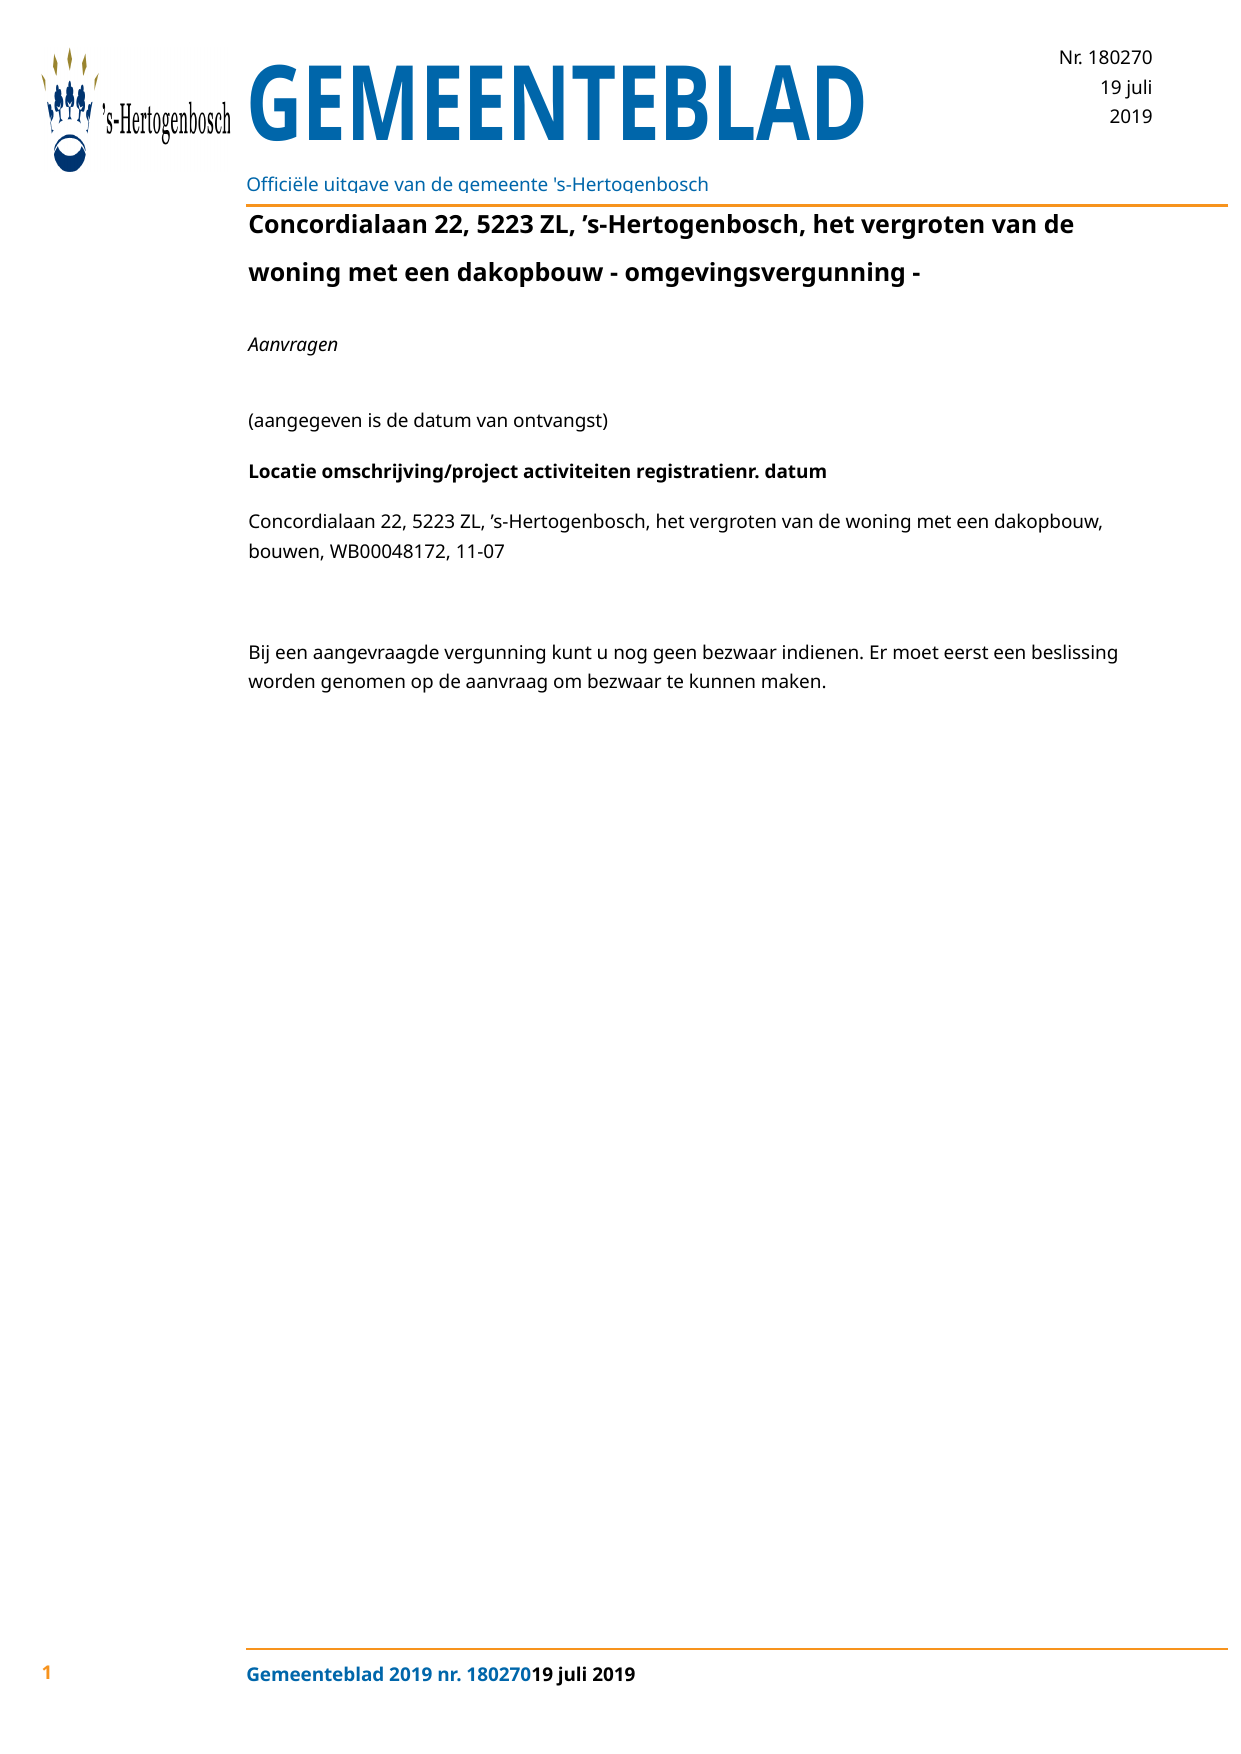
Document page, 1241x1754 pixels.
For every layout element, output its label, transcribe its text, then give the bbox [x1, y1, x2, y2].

text Bij een aangevraagde vergunning kunt u nog geen bezwaar indienen. Er moet eerst een beslissing worden genomen op de aanvraag om bezwaar te kunnen maken. [248, 639, 1152, 694]
text Locatie omschrijving/project activiteiten registratienr. datum [248, 458, 1152, 484]
text (aangegeven is de datum van ontvangst) [248, 408, 1152, 433]
text Concordialaan 22, 5223 ZL, ’s-Hertogenbosch, het vergroten van de woning met een dakopbouw, bouwen, WB00048172, 11-07 [248, 508, 1152, 564]
picture [41, 47, 231, 172]
text Concordialaan 22, 5223 ZL, ’s-Hertogenbosch, het vergroten van de woning met een dakopbouw - omgevingsvergunning - [248, 207, 1152, 288]
text Aanvragen [248, 331, 1152, 357]
